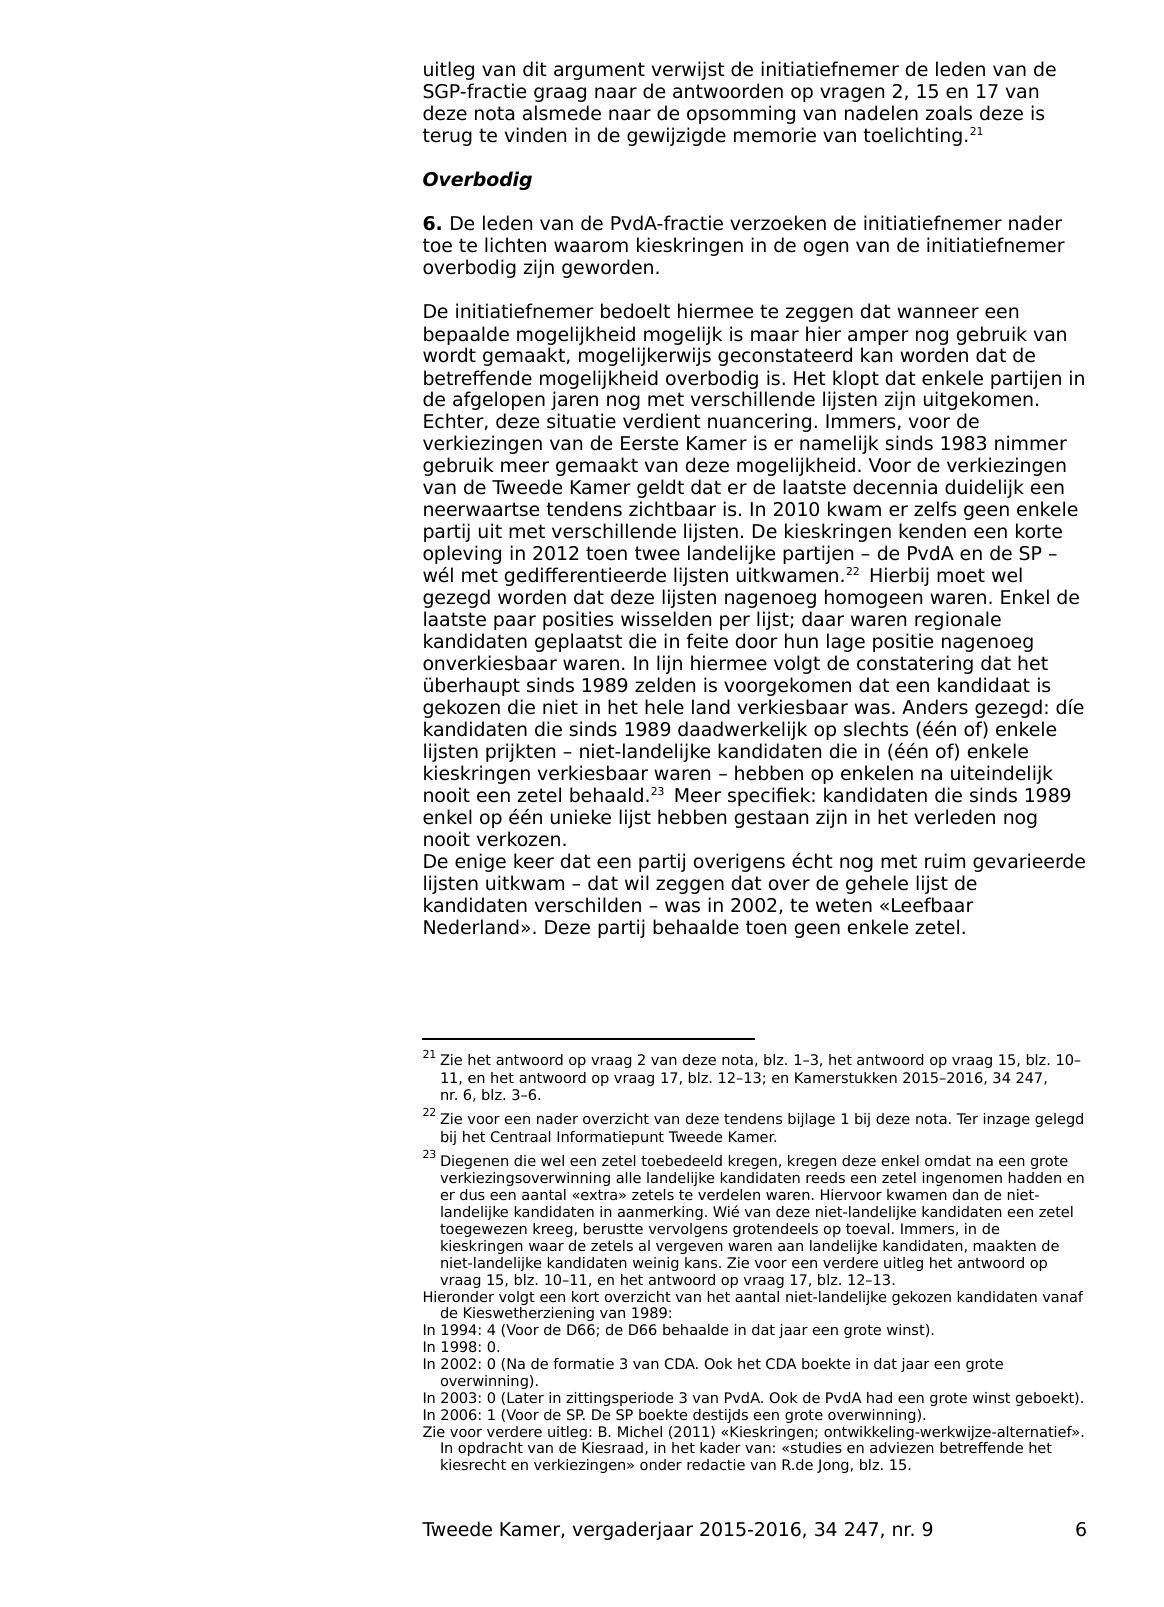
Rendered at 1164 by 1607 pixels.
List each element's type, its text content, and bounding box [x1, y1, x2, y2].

text In 2006: 1 (Voor de SP. De SP boekte destijds een grote overwinning). [422, 1407, 1087, 1424]
text Diegenen die wel een zetel toebedeeld kregen, kregen deze enkel omdat na een grote verkiezingsoverwinning alle landelijke kandidaten reeds een zetel ingenomen hadden en er dus een aantal «extra» zetels te verdelen waren. Hiervoor kwamen dan de niet-landelijke kandidaten in aanmerking. Wié van deze niet-landelijke kandidaten een zetel toegewezen kreeg, berustte vervolgens grotendeels op toeval. Immers, in de kieskringen waar de zetels al vergeven waren aan landelijke kandidaten, maakten de niet-landelijke kandidaten weinig kans. Zie voor een verdere uitleg het antwoord op vraag 15, blz. 10–11, en het antwoord op vraag 17, blz. 12–13. [422, 1148, 1087, 1289]
text Zie het antwoord op vraag 2 van deze nota, blz. 1–3, het antwoord op vraag 15, blz. 10–11, en het antwoord op vraag 17, blz. 12–13; en Kamerstukken 2015–2016, 34 247, nr. 6, blz. 3–6. [422, 1048, 1087, 1104]
subtitle Overbodig [422, 169, 1087, 191]
text In 1998: 0. [422, 1339, 1087, 1356]
text 6. De leden van de PvdA-fractie verzoeken de initiatiefnemer nader toe te lichten waarom kieskringen in de ogen van de initiatiefnemer overbodig zijn geworden. [422, 213, 1087, 279]
text uitleg van dit argument verwijst de initiatiefnemer de leden van de SGP-fractie graag naar de antwoorden op vragen 2, 15 en 17 van deze nota alsmede naar de opsomming van nadelen zoals deze is terug te vinden in de gewijzigde memorie van toelichting. [422, 59, 1087, 147]
text Zie voor verdere uitleg: B. Michel (2011) «Kieskringen; ontwikkeling-werkwijze-alternatief». In opdracht van de Kiesraad, in het kader van: «studies en adviezen betreffende het kiesrecht en verkiezingen» onder redactie van R.de Jong, blz. 15. [422, 1424, 1087, 1474]
text De initiatiefnemer bedoelt hiermee te zeggen dat wanneer een bepaalde mogelijkheid mogelijk is maar hier amper nog gebruik van wordt gemaakt, mogelijkerwijs geconstateerd kan worden dat de betreffende mogelijkheid overbodig is. Het klopt dat enkele partijen in de afgelopen jaren nog met verschillende lijsten zijn uitgekomen. Echter, deze situatie verdient nuancering. Immers, voor de verkiezingen van de Eerste Kamer is er namelijk sinds 1983 nimmer gebruik meer gemaakt van deze mogelijkheid. Voor de verkiezingen van de Tweede Kamer geldt dat er de laatste decennia duidelijk een neerwaartse tendens zichtbaar is. In 2010 kwam er zelfs geen enkele partij uit met verschillende lijsten. De kieskringen kenden een korte opleving in 2012 toen twee landelijke partijen – de PvdA en de SP – wél met gedifferentieerde lijsten uitkwamen. Hierbij moet wel gezegd worden dat deze lijsten nagenoeg homogeen waren. Enkel de laatste paar posities wisselden per lijst; daar waren regionale kandidaten geplaatst die in feite door hun lage positie nagenoeg onverkiesbaar waren. In lijn hiermee volgt de constatering dat het überhaupt sinds 1989 zelden is voorgekomen dat een kandidaat is gekozen die niet in het hele land verkiesbaar was. Anders gezegd: díe kandidaten die sinds 1989 daadwerkelijk op slechts (één of) enkele lijsten prijkten – niet-landelijke kandidaten die in (één of) enkele kieskringen verkiesbaar waren – hebben op enkelen na uiteindelijk nooit een zetel behaald. Meer specifiek: kandidaten die sinds 1989 enkel op één unieke lijst hebben gestaan zijn in het verleden nog nooit verkozen. [422, 301, 1087, 851]
text Zie voor een nader overzicht van deze tendens bijlage 1 bij deze nota. Ter inzage gelegd bij het Centraal Informatiepunt Tweede Kamer. [422, 1107, 1087, 1146]
text In 2003: 0 (Later in zittingsperiode 3 van PvdA. Ook de PvdA had een grote winst geboekt). [422, 1390, 1087, 1407]
text In 1994: 4 (Voor de D66; de D66 behaalde in dat jaar een grote winst). [422, 1322, 1087, 1339]
text Hieronder volgt een kort overzicht van het aantal niet-landelijke gekozen kandidaten vanaf de Kieswetherziening van 1989: [422, 1289, 1087, 1322]
text De enige keer dat een partij overigens écht nog met ruim gevarieerde lijsten uitkwam – dat wil zeggen dat over de gehele lijst de kandidaten verschilden – was in 2002, te weten «Leefbaar Nederland». Deze partij behaalde toen geen enkele zetel. [422, 851, 1087, 939]
text In 2002: 0 (Na de formatie 3 van CDA. Ook het CDA boekte in dat jaar een grote overwinning). [422, 1356, 1087, 1390]
